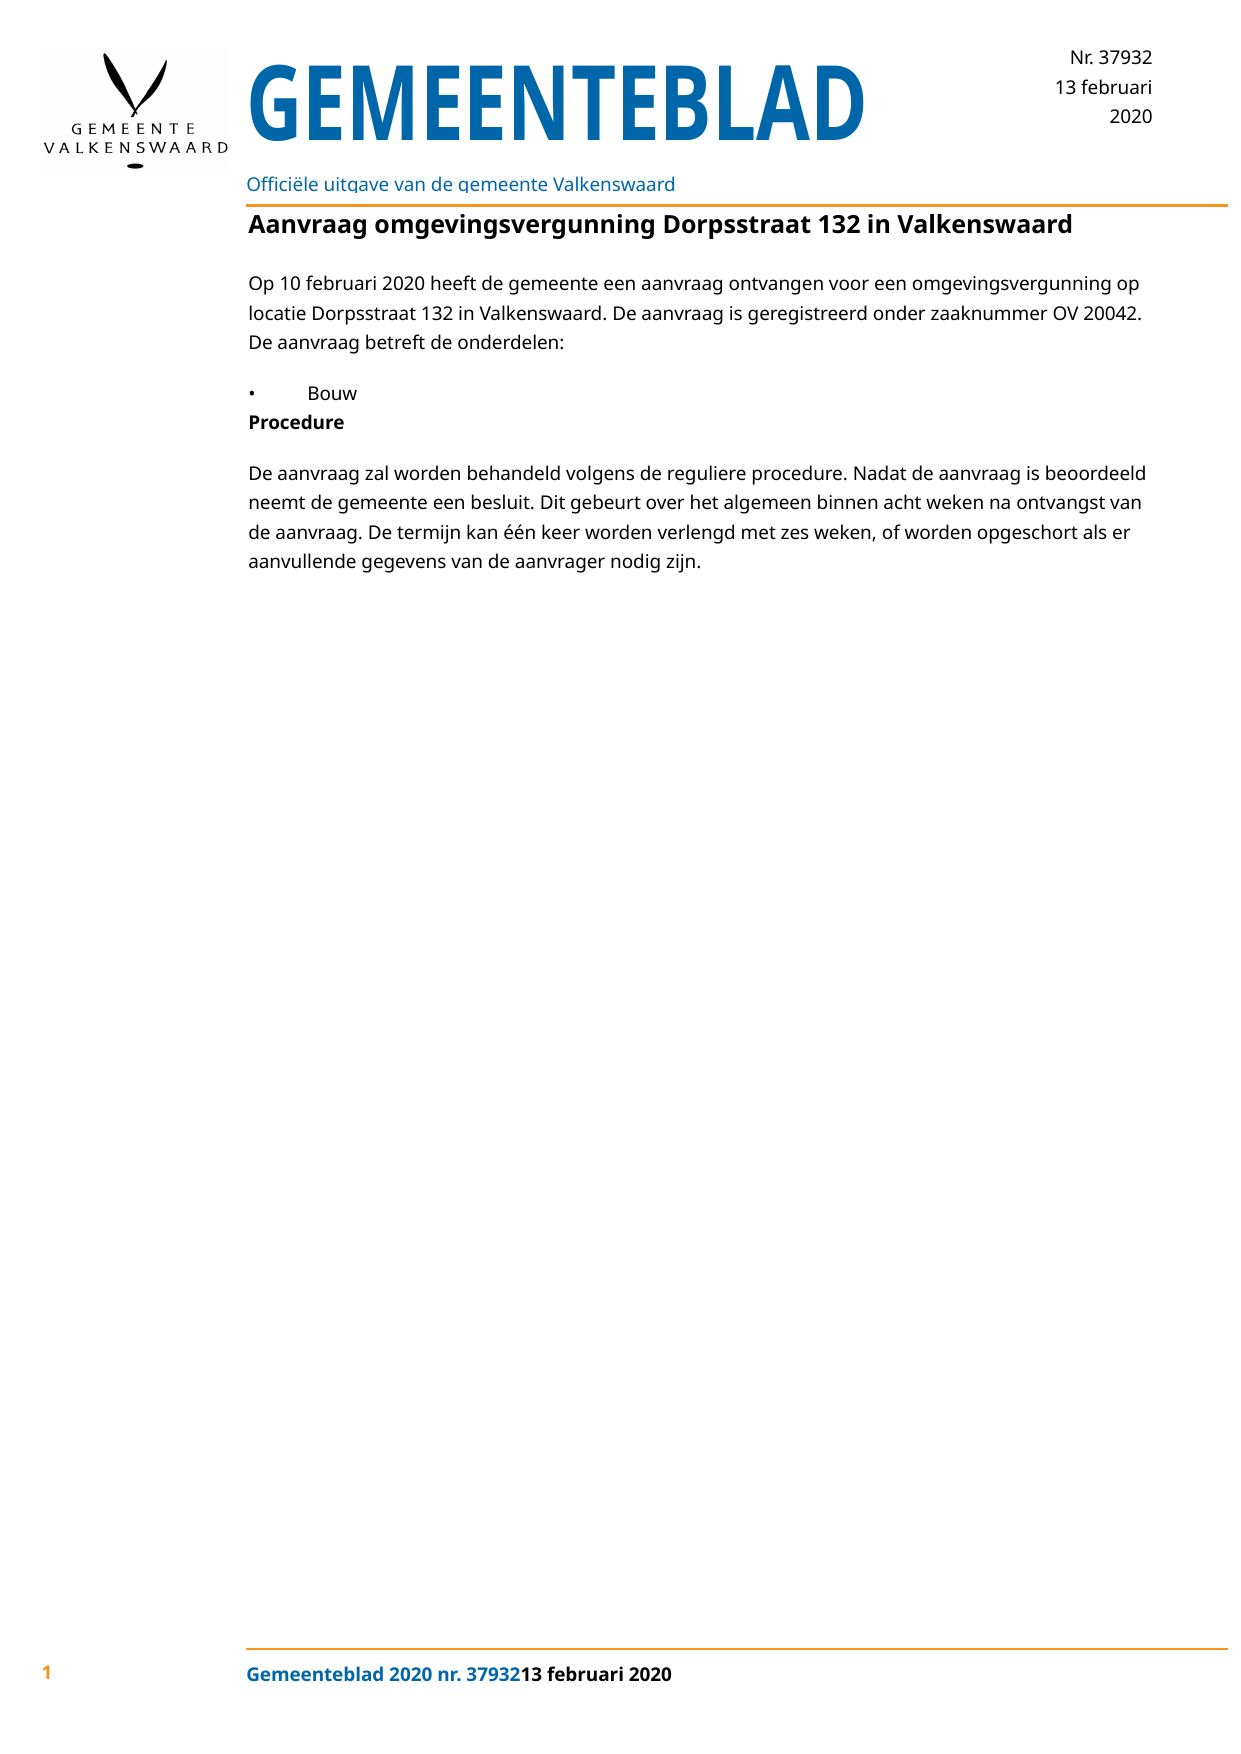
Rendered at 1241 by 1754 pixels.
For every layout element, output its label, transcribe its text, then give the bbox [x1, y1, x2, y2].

picture [41, 47, 231, 172]
text Aanvraag omgevingsvergunning Dorpsstraat 132 in Valkenswaard [248, 207, 1152, 241]
text Op 10 februari 2020 heeft de gemeente een aanvraag ontvangen voor een omgevingsvergunning op locatie Dorpsstraat 132 in Valkenswaard. De aanvraag is geregistreerd onder zaaknummer OV 20042. De aanvraag betreft de onderdelen: [248, 270, 1152, 355]
list Bouw [248, 380, 1152, 406]
text De aanvraag zal worden behandeld volgens de reguliere procedure. Nadat de aanvraag is beoordeeld neemt de gemeente een besluit. Dit gebeurt over het algemeen binnen acht weken na ontvangst van de aanvraag. De termijn kan één keer worden verlengd met zes weken, of worden opgeschort als er aanvullende gegevens van de aanvrager nodig zijn. [248, 460, 1152, 574]
text Procedure [248, 409, 1152, 435]
